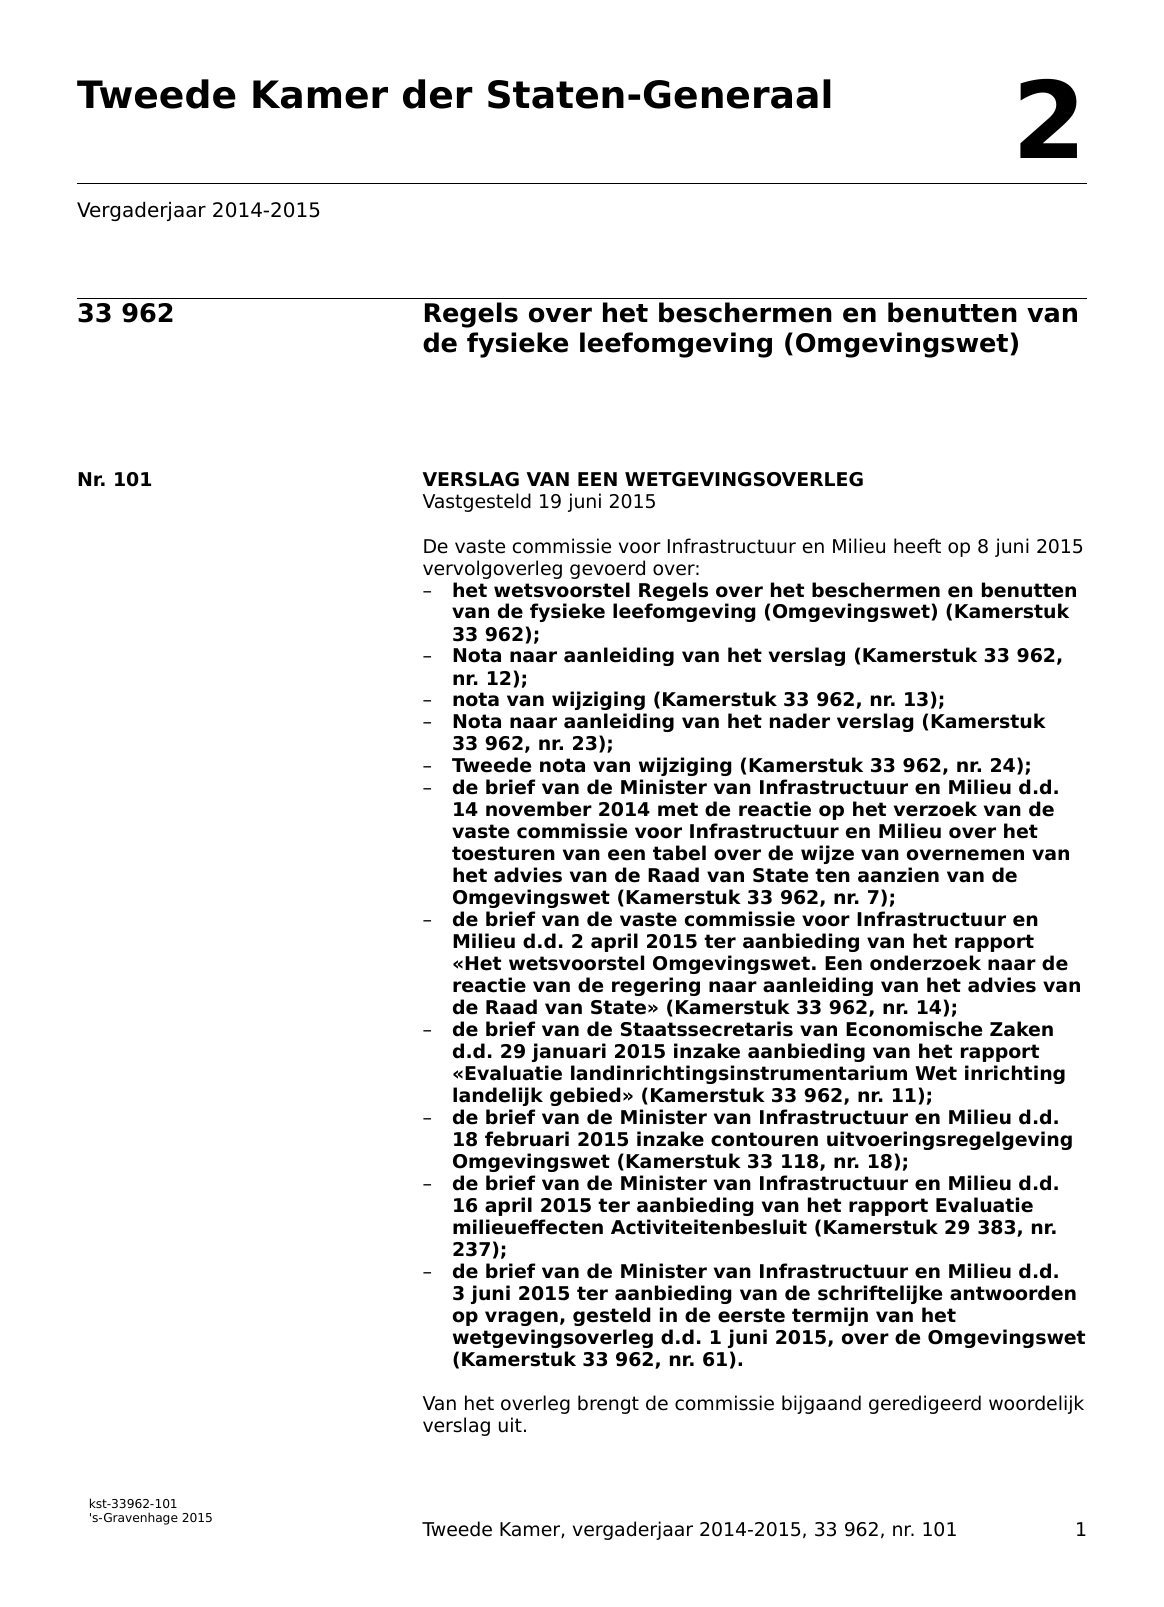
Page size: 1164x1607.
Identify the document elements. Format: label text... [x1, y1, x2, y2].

text – de brief van de Minister van Infrastructuur en Milieu d.d. 14 november 2014 met de reactie op het verzoek van de vaste commissie voor Infrastructuur en Milieu over het toesturen van een tabel over de wijze van overnemen van het advies van de Raad van State ten aanzien van de Omgevingswet (Kamerstuk 33 962, nr. 7); [422, 777, 1087, 909]
subtitle Nr. 101 VERSLAG VAN EEN WETGEVINGSOVERLEG [77, 469, 1087, 491]
text – Tweede nota van wijziging (Kamerstuk 33 962, nr. 24); [422, 755, 1087, 777]
text – nota van wijziging (Kamerstuk 33 962, nr. 13); [422, 689, 1087, 711]
text Van het overleg brengt de commissie bijgaand geredigeerd woordelijk verslag uit. [422, 1393, 1087, 1437]
text – de brief van de Minister van Infrastructuur en Milieu d.d. 16 april 2015 ter aanbieding van het rapport Evaluatie milieueffecten Activiteitenbesluit (Kamerstuk 29 383, nr. 237); [422, 1173, 1087, 1261]
text – Nota naar aanleiding van het nader verslag (Kamerstuk 33 962, nr. 23); [422, 711, 1087, 755]
table_header 2 [886, 59, 1087, 183]
subtitle 33 962 Regels over het beschermen en benutten van de fysieke leefomgeving (Omgevingswet) [77, 299, 1087, 358]
text – de brief van de Staatssecretaris van Economische Zaken d.d. 29 januari 2015 inzake aanbieding van het rapport «Evaluatie landinrichtingsinstrumentarium Wet inrichting landelijk gebied» (Kamerstuk 33 962, nr. 11); [422, 1019, 1087, 1107]
text – de brief van de Minister van Infrastructuur en Milieu d.d. 3 juni 2015 ter aanbieding van de schriftelijke antwoorden op vragen, gesteld in de eerste termijn van het wetgevingsoverleg d.d. 1 juni 2015, over de Omgevingswet (Kamerstuk 33 962, nr. 61). [422, 1261, 1087, 1371]
table_cell Vergaderjaar 2014-2015 [77, 184, 1087, 298]
text – de brief van de vaste commissie voor Infrastructuur en Milieu d.d. 2 april 2015 ter aanbieding van het rapport «Het wetsvoorstel Omgevingswet. Een onderzoek naar de reactie van de regering naar aanleiding van het advies van de Raad van State» (Kamerstuk 33 962, nr. 14); [422, 909, 1087, 1019]
text De vaste commissie voor Infrastructuur en Milieu heeft op 8 juni 2015 vervolgoverleg gevoerd over: [422, 536, 1087, 579]
text kst-33962-101 [88, 1497, 323, 1511]
text – het wetsvoorstel Regels over het beschermen en benutten van de fysieke leefomgeving (Omgevingswet) (Kamerstuk 33 962); [422, 579, 1087, 645]
text 's-Gravenhage 2015 [88, 1511, 323, 1525]
text – de brief van de Minister van Infrastructuur en Milieu d.d. 18 februari 2015 inzake contouren uitvoeringsregelgeving Omgevingswet (Kamerstuk 33 118, nr. 18); [422, 1107, 1087, 1173]
table_header Tweede Kamer der Staten-Generaal [77, 59, 886, 183]
text – Nota naar aanleiding van het verslag (Kamerstuk 33 962, nr. 12); [422, 645, 1087, 689]
text Vastgesteld 19 juni 2015 [422, 491, 1087, 513]
